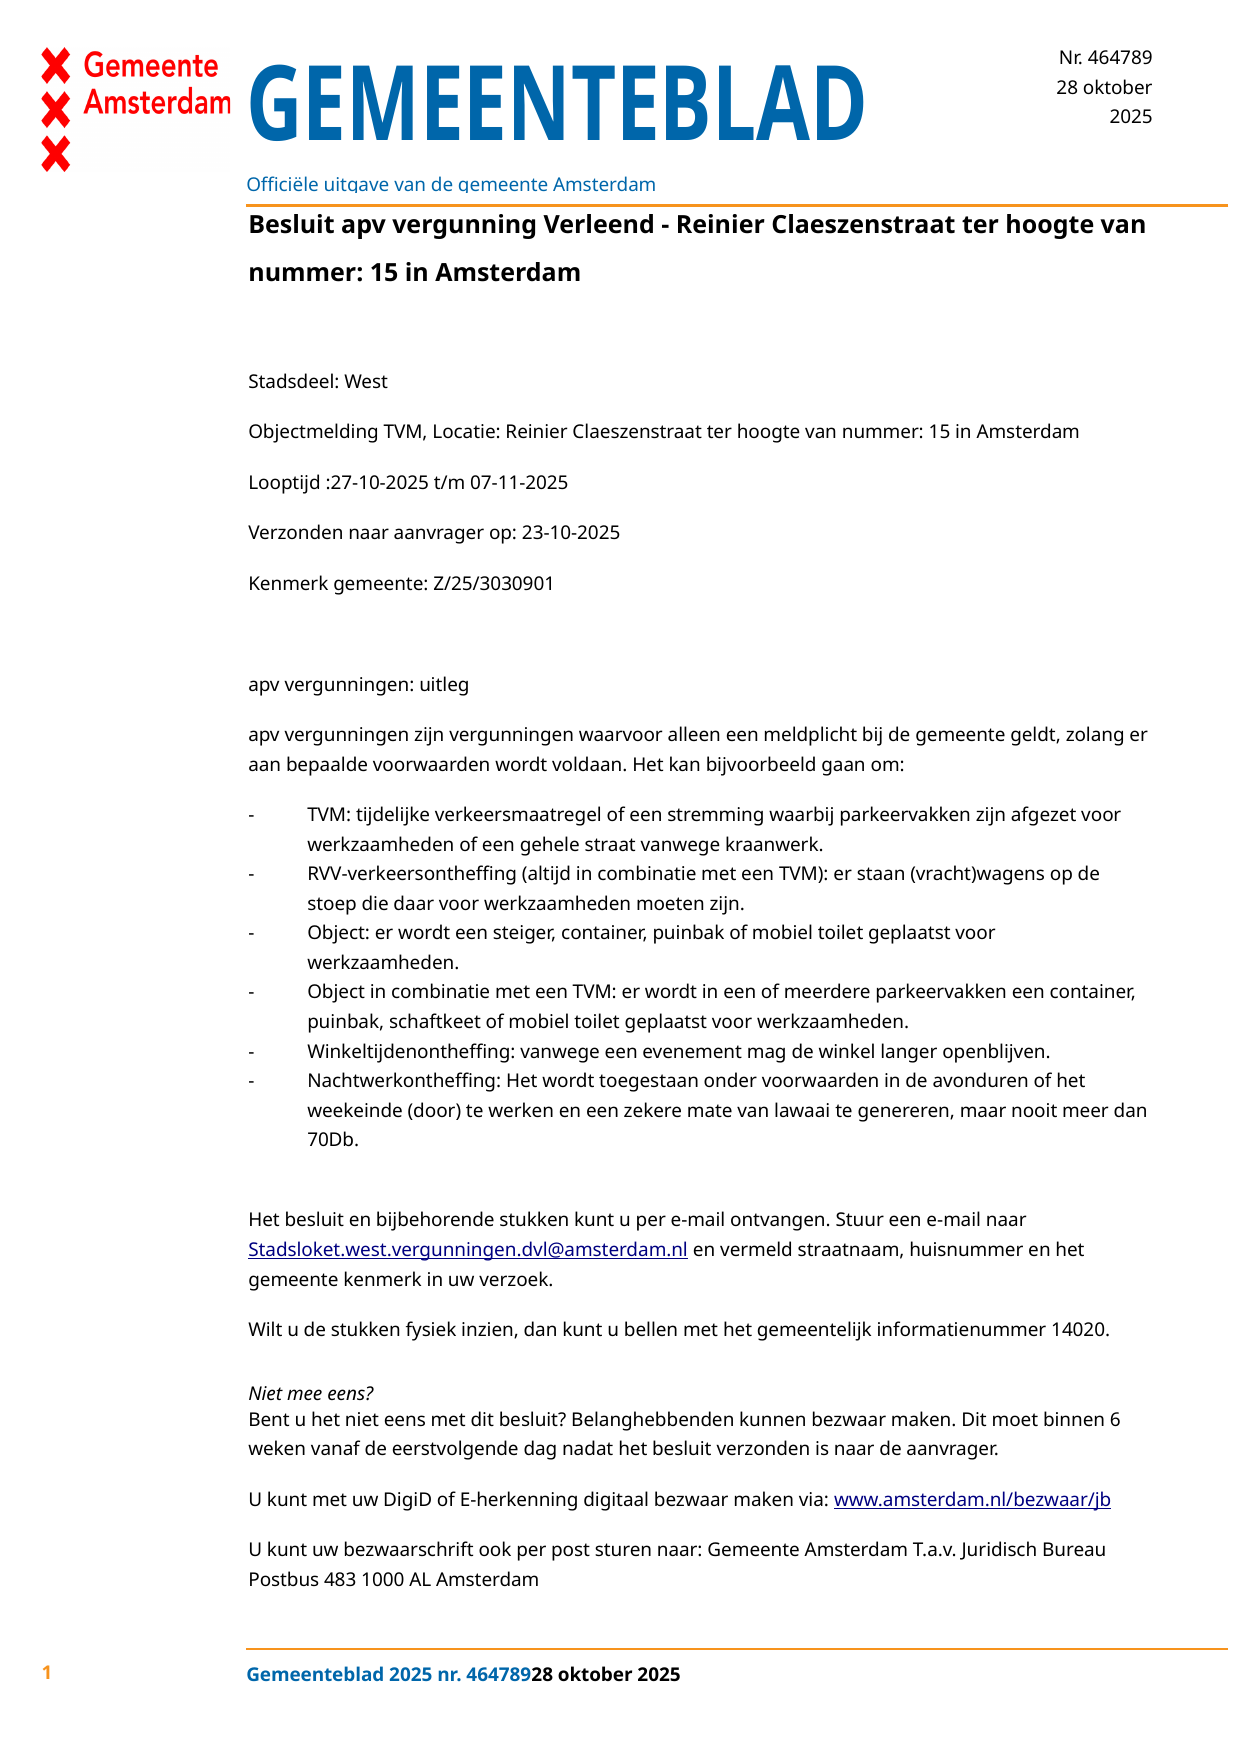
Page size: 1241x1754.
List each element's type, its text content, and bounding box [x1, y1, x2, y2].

text U kunt met uw DigiD of E-herkenning digitaal bezwaar maken via: www.amsterdam.nl/bezwaar/jb [248, 1486, 1152, 1512]
list Object in combinatie met een TVM: er wordt in een of meerdere parkeervakken een container, puinbak, schaftkeet of mobiel toilet geplaatst voor werkzaamheden. [248, 979, 1152, 1034]
text U kunt uw bezwaarschrift ook per post sturen naar: Gemeente Amsterdam T.a.v. Juridisch Bureau Postbus 483 1000 AL Amsterdam [248, 1536, 1152, 1592]
list Winkeltijdenontheffing: vanwege een evenement mag de winkel langer openblijven. [248, 1038, 1152, 1064]
list TVM: tijdelijke verkeersmaatregel of een stremming waarbij parkeervakken zijn afgezet voor werkzaamheden of een gehele straat vanwege kraanwerk. [248, 801, 1152, 857]
text Looptijd :27-10-2025 t/m 07-11-2025 [248, 469, 1152, 495]
text Niet mee eens? [248, 1380, 1152, 1406]
text Kenmerk gemeente: Z/25/3030901 [248, 570, 1152, 596]
list Nachtwerkontheffing: Het wordt toegestaan onder voorwaarden in de avonduren of het weekeinde (door) te werken en een zekere mate van lawaai te genereren, maar nooit meer dan 70Db. [248, 1067, 1152, 1152]
text apv vergunningen: uitleg [248, 671, 1152, 697]
text Objectmelding TVM, Locatie: Reinier Claeszenstraat ter hoogte van nummer: 15 in Amsterdam [248, 419, 1152, 444]
text Wilt u de stukken fysiek inzien, dan kunt u bellen met het gemeentelijk informatienummer 14020. [248, 1316, 1152, 1342]
text Besluit apv vergunning Verleend - Reinier Claeszenstraat ter hoogte van nummer: 15 in Amsterdam [248, 207, 1152, 288]
list Object: er wordt een steiger, container, puinbak of mobiel toilet geplaatst voor werkzaamheden. [248, 919, 1152, 975]
text Het besluit en bijbehorende stukken kunt u per e-mail ontvangen. Stuur een e-mail naar Stadsloket.west.vergunningen.dvl@amsterdam.nl en vermeld straatnaam, huisnummer en het gemeente kenmerk in uw verzoek. [248, 1207, 1152, 1292]
text apv vergunningen zijn vergunningen waarvoor alleen een meldplicht bij de gemeente geldt, zolang er aan bepaalde voorwaarden wordt voldaan. Het kan bijvoorbeeld gaan om: [248, 721, 1152, 777]
text Verzonden naar aanvrager op: 23-10-2025 [248, 519, 1152, 545]
picture [41, 47, 231, 172]
text Stadsdeel: West [248, 368, 1152, 394]
list RVV-verkeersontheffing (altijd in combinatie met een TVM): er staan (vracht)wagens op de stoep die daar voor werkzaamheden moeten zijn. [248, 860, 1152, 916]
text Bent u het niet eens met dit besluit? Belanghebbenden kunnen bezwaar maken. Dit moet binnen 6 weken vanaf de eerstvolgende dag nadat het besluit verzonden is naar de aanvrager. [248, 1406, 1152, 1461]
